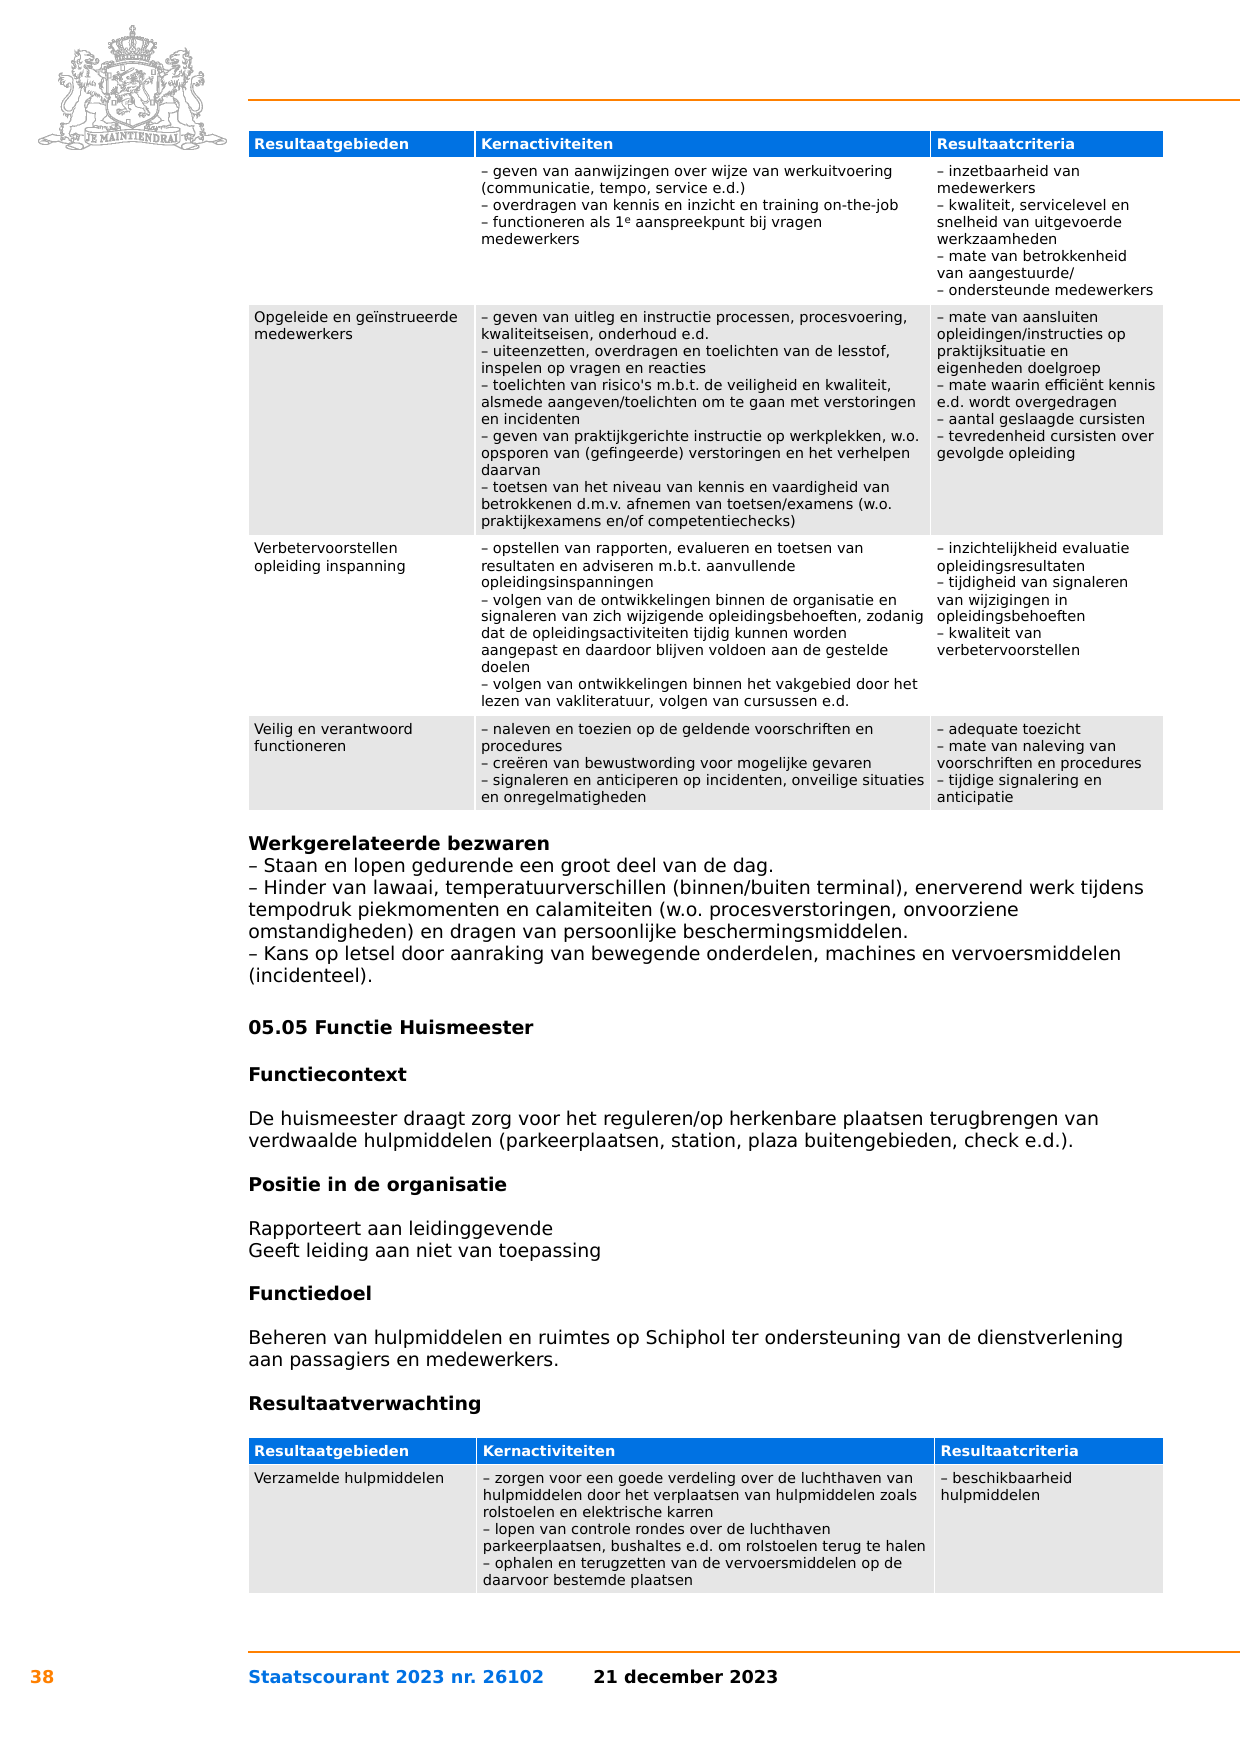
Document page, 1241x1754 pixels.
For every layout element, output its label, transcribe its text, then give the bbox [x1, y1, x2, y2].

table_header Resultaatcriteria [931, 131, 1163, 157]
table_cell Verbetervoorstellen opleiding inspanning [249, 536, 474, 715]
table_cell Verzamelde hulpmiddelen [249, 1465, 476, 1593]
text Geeft leiding aan niet van toepassing [248, 1239, 1163, 1261]
table_header Resultaatcriteria [935, 1438, 1163, 1464]
table_cell – inzichtelijkheid evaluatie opleidingsresultaten – tijdigheid van signaleren van wijzigingen in opleidingsbehoeften – kwaliteit van verbetervoorstellen [931, 536, 1163, 715]
table_cell [249, 158, 474, 303]
text – Staan en lopen gedurende een groot deel van de dag. [248, 855, 1163, 877]
table_cell – zorgen voor een goede verdeling over de luchthaven van hulpmiddelen door het verplaatsen van hulpmiddelen zoals rolstoelen en elektrische karren – lopen van controle rondes over de luchthaven parkeerplaatsen, bushaltes e.d. om rolstoelen terug te halen – ophalen en terugzetten van de vervoersmiddelen op de daarvoor bestemde plaatsen [477, 1465, 934, 1593]
subtitle Functiecontext [248, 1064, 1163, 1086]
text De huismeester draagt zorg voor het reguleren/op herkenbare plaatsen terugbrengen van verdwaalde hulpmiddelen (parkeerplaatsen, station, plaza buitengebieden, check e.d.). [248, 1108, 1163, 1152]
table_cell – mate van aansluiten opleidingen/instructies op praktijksituatie en eigenheden doelgroep – mate waarin efficiënt kennis e.d. wordt overgedragen – aantal geslaagde cursisten – tevredenheid cursisten over gevolgde opleiding [931, 305, 1163, 535]
table_header Kernactiviteiten [477, 1438, 934, 1464]
table_cell – opstellen van rapporten, evalueren en toetsen van resultaten en adviseren m.b.t. aanvullende opleidingsinspanningen – volgen van de ontwikkelingen binnen de organisatie en signaleren van zich wijzigende opleidingsbehoeften, zodanig dat de opleidingsactiviteiten tijdig kunnen worden aangepast en daardoor blijven voldoen aan de gestelde doelen – volgen van ontwikkelingen binnen het vakgebied door het lezen van vakliteratuur, volgen van cursussen e.d. [476, 536, 930, 715]
text – Kans op letsel door aanraking van bewegende onderdelen, machines en vervoersmiddelen (incidenteel). [248, 943, 1163, 987]
table_header Resultaatgebieden [249, 1438, 476, 1464]
picture [38, 25, 227, 150]
text Beheren van hulpmiddelen en ruimtes op Schiphol ter ondersteuning van de dienstverlening aan passagiers en medewerkers. [248, 1327, 1163, 1371]
table_cell – inzetbaarheid van medewerkers – kwaliteit, servicelevel en snelheid van uitgevoerde werkzaamheden – mate van betrokkenheid van aangestuurde/ – ondersteunde medewerkers [931, 158, 1163, 303]
table_cell – adequate toezicht – mate van naleving van voorschriften en procedures – tijdige signalering en anticipatie [931, 716, 1163, 810]
table_header Resultaatgebieden [249, 131, 474, 157]
text Rapporteert aan leidinggevende [248, 1217, 1163, 1239]
text – Hinder van lawaai, temperatuurverschillen (binnen/buiten terminal), enerverend werk tijdens tempodruk piekmomenten en calamiteiten (w.o. procesverstoringen, onvoorziene omstandigheden) en dragen van persoonlijke beschermingsmiddelen. [248, 877, 1163, 943]
table_cell – geven van aanwijzingen over wijze van werkuitvoering (communicatie, tempo, service e.d.) – overdragen van kennis en inzicht en training on-the-job – functioneren als 1e aanspreekpunt bij vragen medewerkers [476, 158, 930, 303]
table_cell Opgeleide en geïnstrueerde medewerkers [249, 305, 474, 535]
subtitle Functiedoel [248, 1283, 1163, 1305]
table_cell – beschikbaarheid hulpmiddelen [935, 1465, 1163, 1593]
table_cell – naleven en toezien op de geldende voorschriften en procedures – creëren van bewustwording voor mogelijke gevaren – signaleren en anticiperen op incidenten, onveilige situaties en onregelmatigheden [476, 716, 930, 810]
table_header Kernactiviteiten [476, 131, 930, 157]
subtitle Resultaatverwachting [248, 1393, 1163, 1415]
table_cell – geven van uitleg en instructie processen, procesvoering, kwaliteitseisen, onderhoud e.d. – uiteenzetten, overdragen en toelichten van de lesstof, inspelen op vragen en reacties – toelichten van risico's m.b.t. de veiligheid en kwaliteit, alsmede aangeven/toelichten om te gaan met verstoringen en incidenten – geven van praktijkgerichte instructie op werkplekken, w.o. opsporen van (gefingeerde) verstoringen en het verhelpen daarvan – toetsen van het niveau van kennis en vaardigheid van betrokkenen d.m.v. afnemen van toetsen/examens (w.o. praktijkexamens en/of competentiechecks) [476, 305, 930, 535]
subtitle 05.05 Functie Huismeester [248, 1017, 1163, 1039]
table_cell Veilig en verantwoord functioneren [249, 716, 474, 810]
subtitle Positie in de organisatie [248, 1174, 1163, 1196]
subtitle Werkgerelateerde bezwaren [248, 833, 1163, 855]
